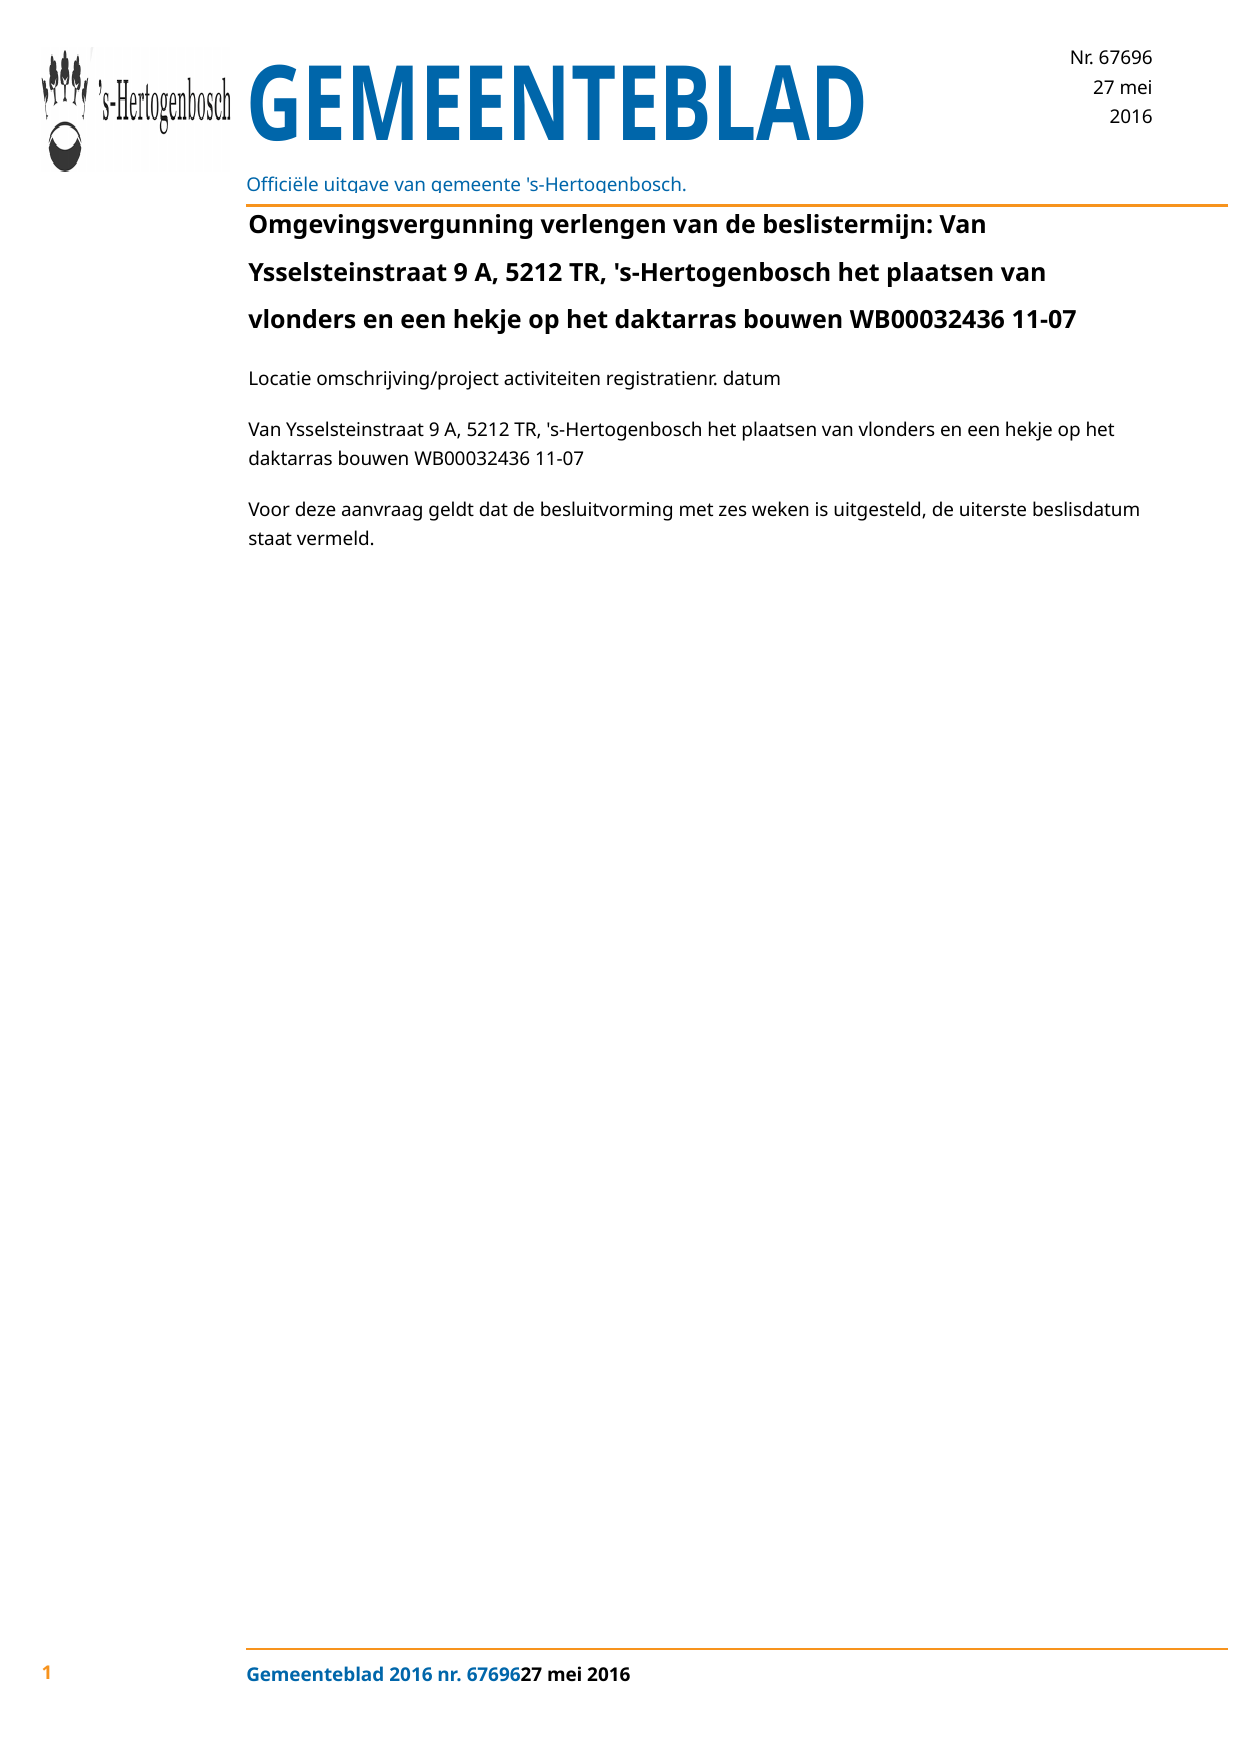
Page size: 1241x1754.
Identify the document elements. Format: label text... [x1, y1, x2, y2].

text Locatie omschrijving/project activiteiten registratienr. datum [248, 366, 1152, 391]
text Van Ysselsteinstraat 9 A, 5212 TR, 's-Hertogenbosch het plaatsen van vlonders en een hekje op het daktarras bouwen WB00032436 11-07 [248, 416, 1152, 471]
text Voor deze aanvraag geldt dat de besluitvorming met zes weken is uitgesteld, de uiterste beslisdatum staat vermeld. [248, 496, 1152, 551]
picture [41, 47, 231, 172]
text Omgevingsvergunning verlengen van de beslistermijn: Van Ysselsteinstraat 9 A, 5212 TR, 's-Hertogenbosch het plaatsen van vlonders en een hekje op het daktarras bouwen WB00032436 11-07 [248, 207, 1152, 336]
